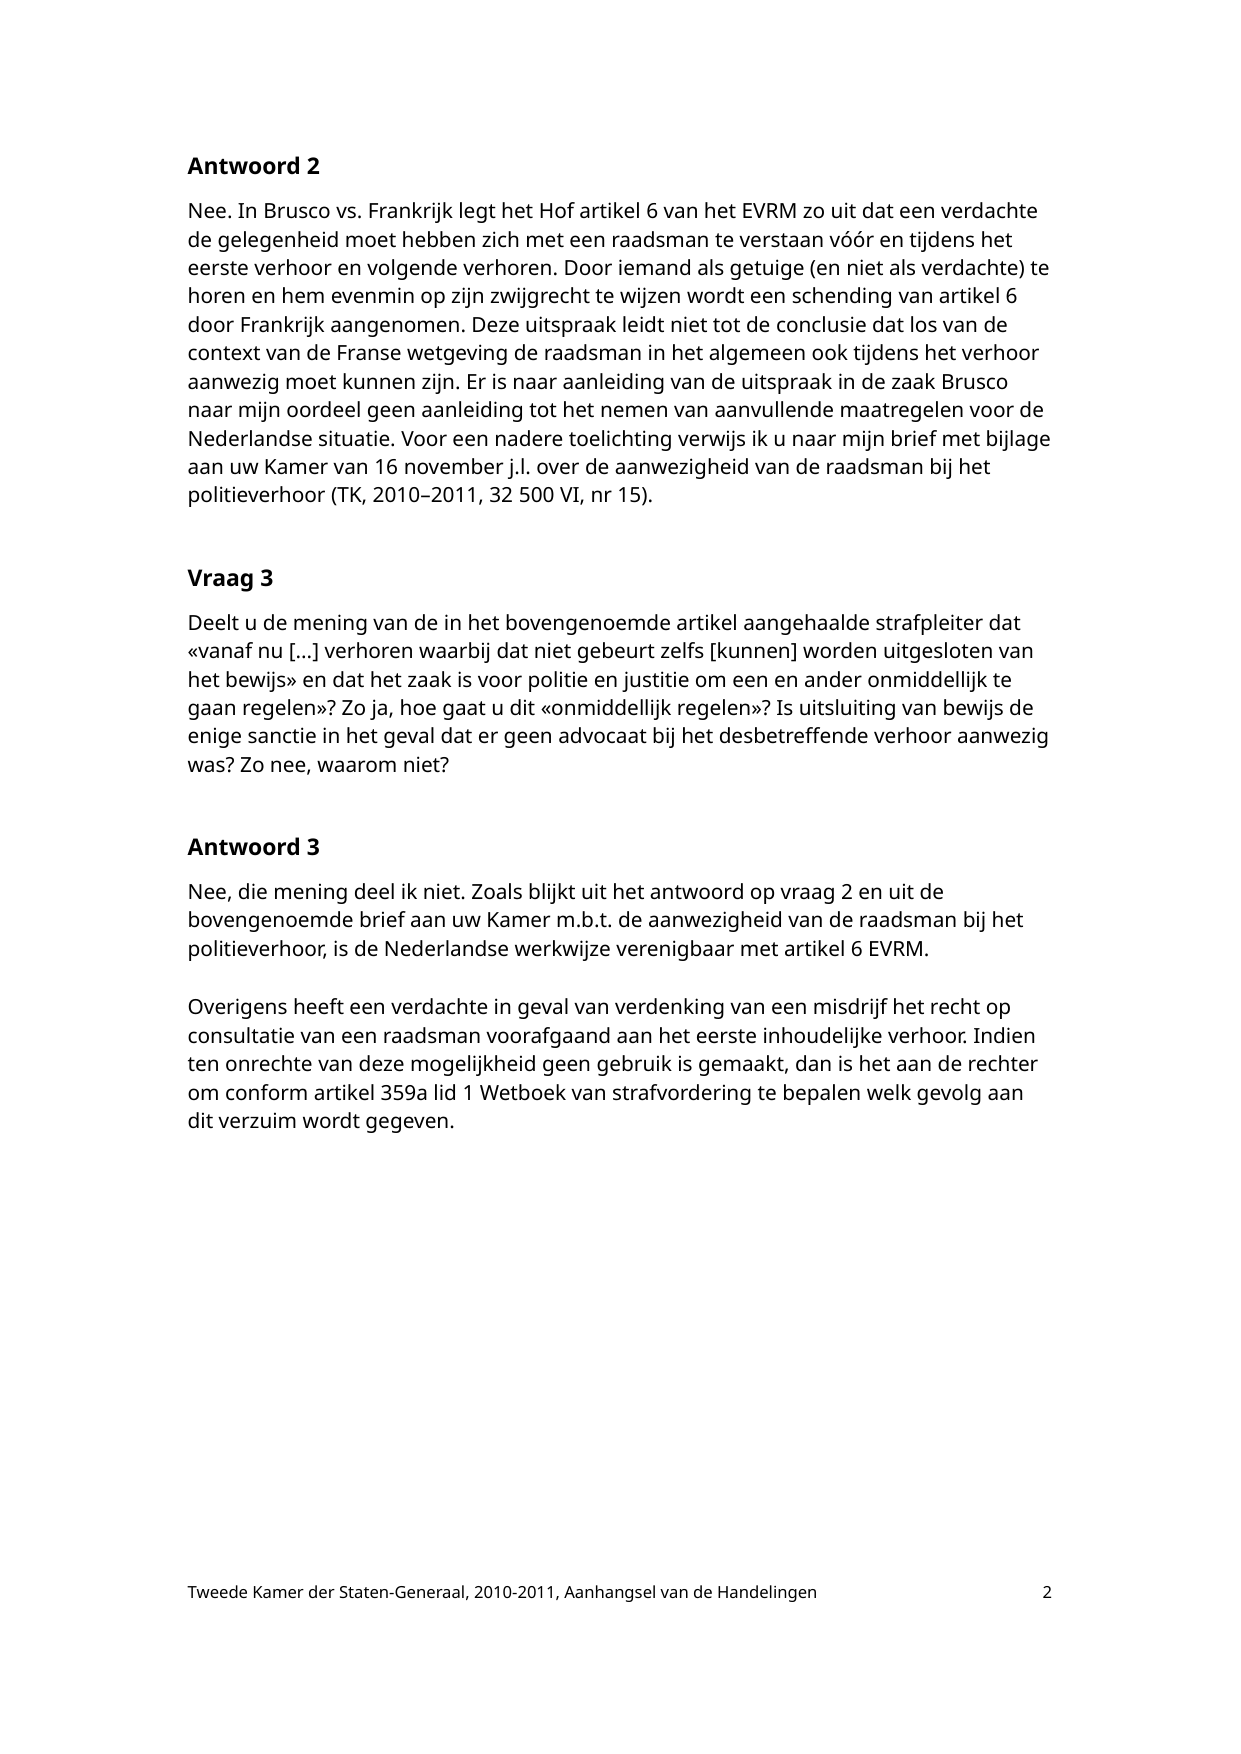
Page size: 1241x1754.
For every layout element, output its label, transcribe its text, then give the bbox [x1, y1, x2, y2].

subtitle Antwoord 2 [187, 150, 1053, 181]
subtitle Antwoord 3 [187, 831, 1053, 862]
text Overigens heeft een verdachte in geval van verdenking van een misdrijf het recht op consultatie van een raadsman voorafgaand aan het eerste inhoudelijke verhoor. Indien ten onrechte van deze mogelijkheid geen gebruik is gemaakt, dan is het aan de rechter om conform artikel 359a lid 1 Wetboek van strafvordering te bepalen welk gevolg aan dit verzuim wordt gegeven. [187, 992, 1053, 1135]
text Deelt u de mening van de in het bovengenoemde artikel aangehaalde strafpleiter dat «vanaf nu [...] verhoren waarbij dat niet gebeurt zelfs [kunnen] worden uitgesloten van het bewijs» en dat het zaak is voor politie en justitie om een en ander onmiddellijk te gaan regelen»? Zo ja, hoe gaat u dit «onmiddellijk regelen»? Is uitsluiting van bewijs de enige sanctie in het geval dat er geen advocaat bij het desbetreffende verhoor aanwezig was? Zo nee, waarom niet? [187, 608, 1053, 778]
subtitle Vraag 3 [187, 562, 1053, 593]
text Nee. In Brusco vs. Frankrijk legt het Hof artikel 6 van het EVRM zo uit dat een verdachte de gelegenheid moet hebben zich met een raadsman te verstaan vóór en tijdens het eerste verhoor en volgende verhoren. Door iemand als getuige (en niet als verdachte) te horen en hem evenmin op zijn zwijgrecht te wijzen wordt een schending van artikel 6 door Frankrijk aangenomen. Deze uitspraak leidt niet tot de conclusie dat los van de context van de Franse wetgeving de raadsman in het algemeen ook tijdens het verhoor aanwezig moet kunnen zijn. Er is naar aanleiding van de uitspraak in de zaak Brusco naar mijn oordeel geen aanleiding tot het nemen van aanvullende maatregelen voor de Nederlandse situatie. Voor een nadere toelichting verwijs ik u naar mijn brief met bijlage aan uw Kamer van 16 november j.l. over de aanwezigheid van de raadsman bij het politieverhoor (TK, 2010–2011, 32 500 VI, nr 15). [187, 196, 1053, 509]
text Nee, die mening deel ik niet. Zoals blijkt uit het antwoord op vraag 2 en uit de bovengenoemde brief aan uw Kamer m.b.t. de aanwezigheid van de raadsman bij het politieverhoor, is de Nederlandse werkwijze verenigbaar met artikel 6 EVRM. [187, 877, 1053, 962]
